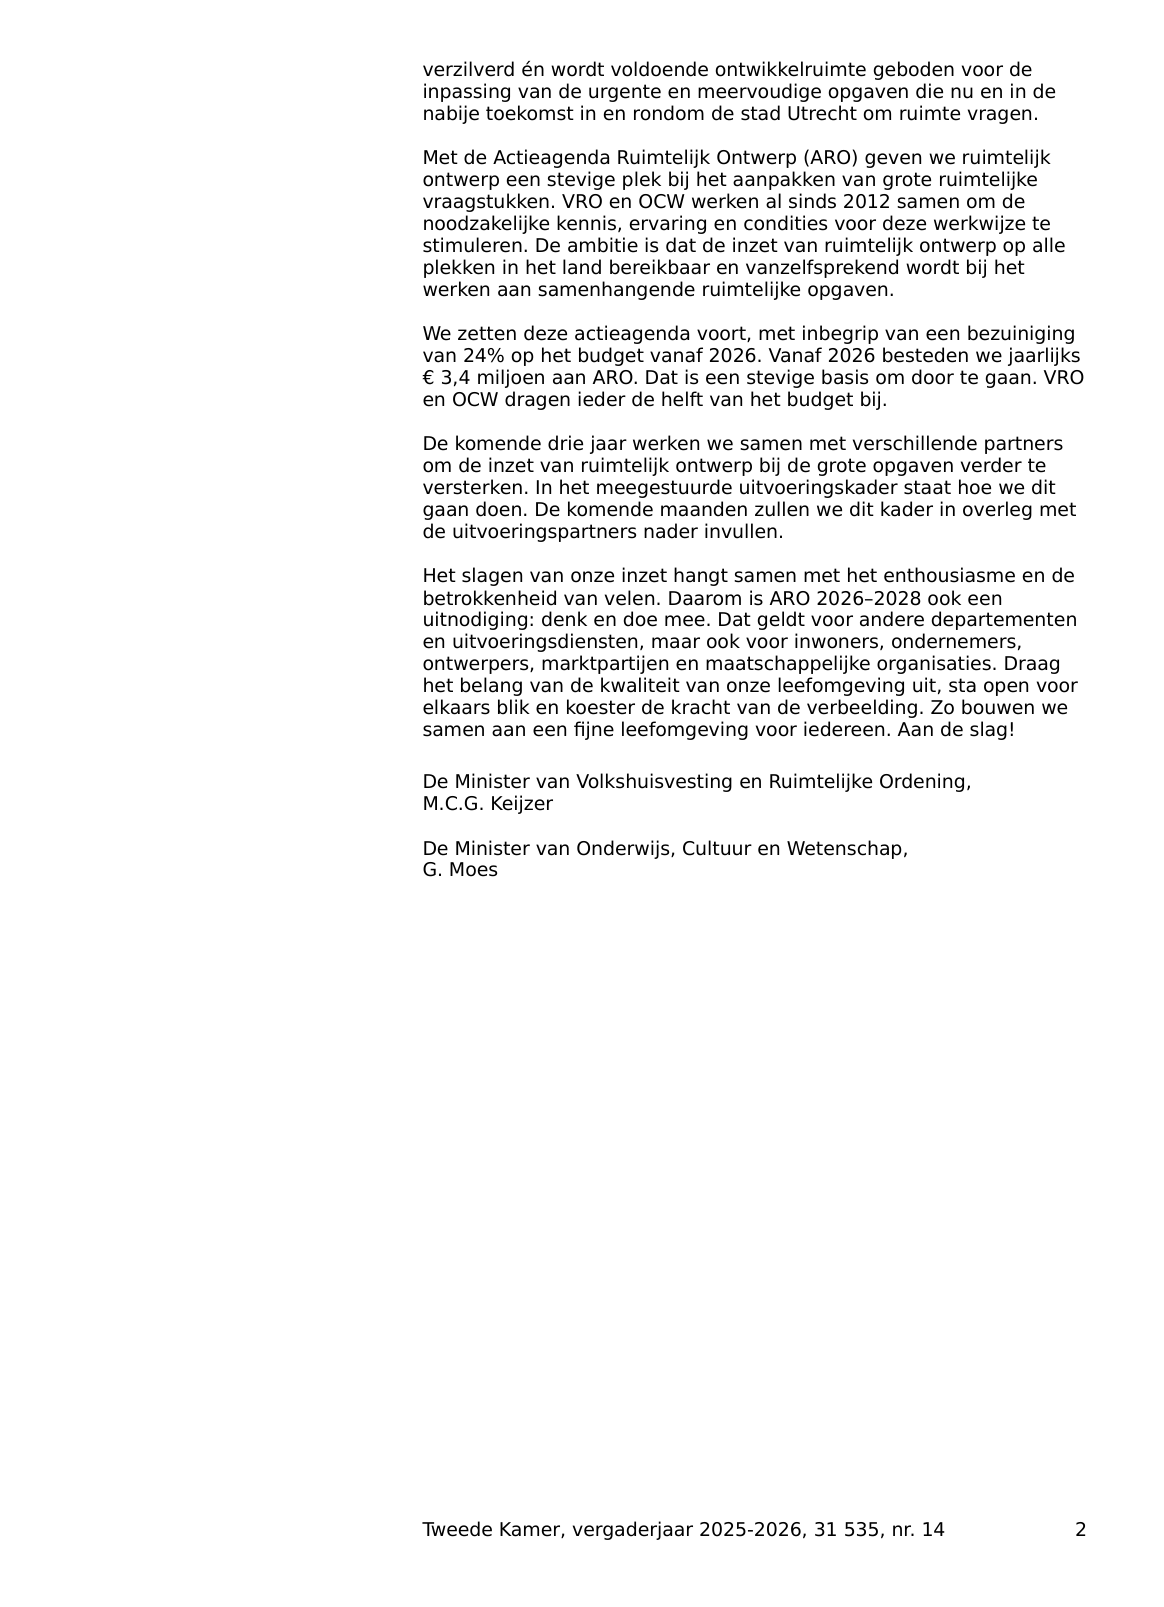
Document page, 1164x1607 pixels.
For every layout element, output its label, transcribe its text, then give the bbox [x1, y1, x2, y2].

text We zetten deze actieagenda voort, met inbegrip van een bezuiniging van 24% op het budget vanaf 2026. Vanaf 2026 besteden we jaarlijks € 3,4 miljoen aan ARO. Dat is een stevige basis om door te gaan. VRO en OCW dragen ieder de helft van het budget bij. [422, 323, 1087, 411]
text verzilverd én wordt voldoende ontwikkelruimte geboden voor de inpassing van de urgente en meervoudige opgaven die nu en in de nabije toekomst in en rondom de stad Utrecht om ruimte vragen. [422, 59, 1087, 125]
text De Minister van Volkshuisvesting en Ruimtelijke Ordening, M.C.G. Keijzer [422, 771, 1087, 815]
text De komende drie jaar werken we samen met verschillende partners om de inzet van ruimtelijk ontwerp bij de grote opgaven verder te versterken. In het meegestuurde uitvoeringskader staat hoe we dit gaan doen. De komende maanden zullen we dit kader in overleg met de uitvoeringspartners nader invullen. [422, 433, 1087, 543]
text De Minister van Onderwijs, Cultuur en Wetenschap, G. Moes [422, 837, 1087, 881]
text Met de Actieagenda Ruimtelijk Ontwerp (ARO) geven we ruimtelijk ontwerp een stevige plek bij het aanpakken van grote ruimtelijke vraagstukken. VRO en OCW werken al sinds 2012 samen om de noodzakelijke kennis, ervaring en condities voor deze werkwijze te stimuleren. De ambitie is dat de inzet van ruimtelijk ontwerp op alle plekken in het land bereikbaar en vanzelfsprekend wordt bij het werken aan samenhangende ruimtelijke opgaven. [422, 147, 1087, 301]
text Het slagen van onze inzet hangt samen met het enthousiasme en de betrokkenheid van velen. Daarom is ARO 2026–2028 ook een uitnodiging: denk en doe mee. Dat geldt voor andere departementen en uitvoeringsdiensten, maar ook voor inwoners, ondernemers, ontwerpers, marktpartijen en maatschappelijke organisaties. Draag het belang van de kwaliteit van onze leefomgeving uit, sta open voor elkaars blik en koester de kracht van de verbeelding. Zo bouwen we samen aan een fijne leefomgeving voor iedereen. Aan de slag! [422, 565, 1087, 741]
